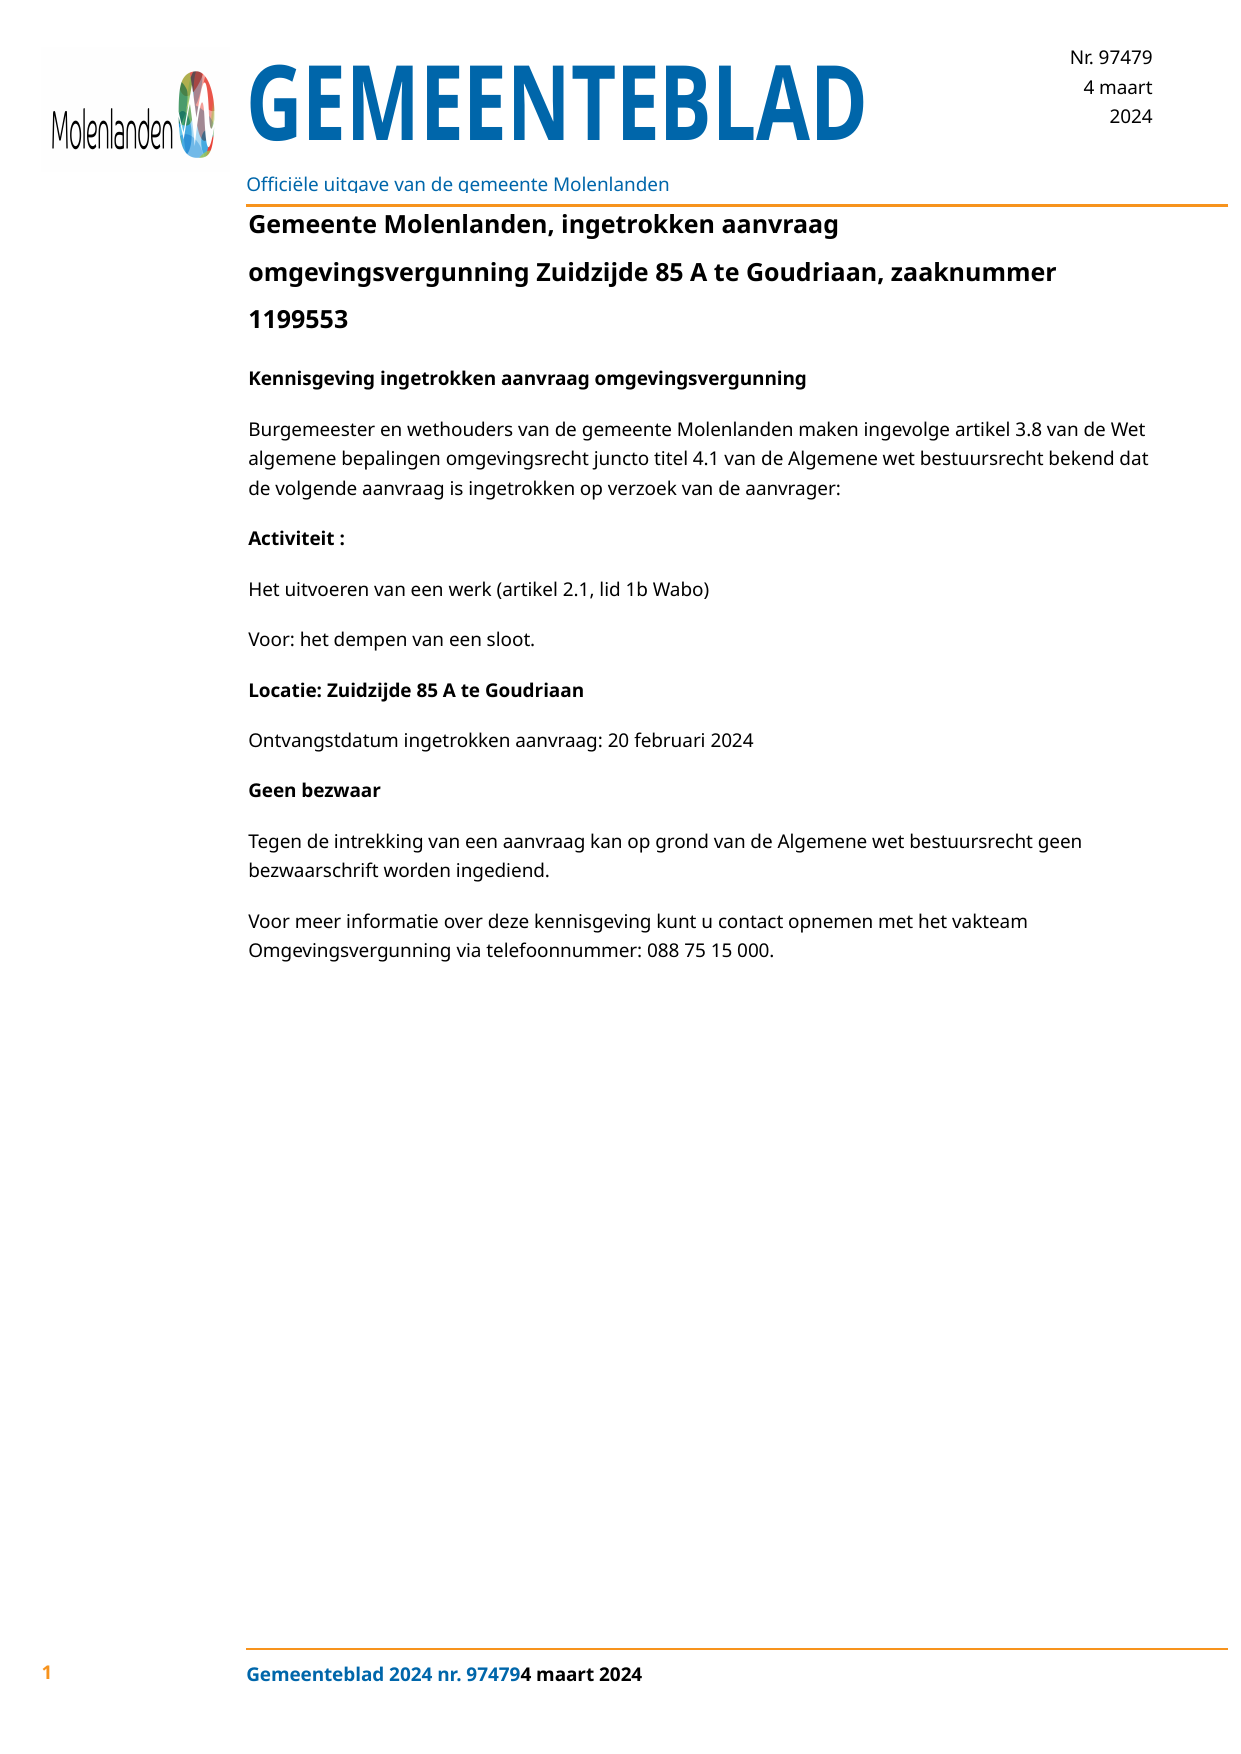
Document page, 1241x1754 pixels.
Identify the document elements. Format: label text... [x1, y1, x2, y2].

text Geen bezwaar [248, 778, 1152, 803]
text Voor meer informatie over deze kennisgeving kunt u contact opnemen met het vakteam Omgevingsvergunning via telefoonnummer: 088 75 15 000. [248, 908, 1152, 963]
text Ontvangstdatum ingetrokken aanvraag: 20 februari 2024 [248, 727, 1152, 753]
picture [41, 47, 231, 172]
text Gemeente Molenlanden, ingetrokken aanvraag omgevingsvergunning Zuidzijde 85 A te Goudriaan, zaaknummer 1199553 [248, 207, 1152, 336]
text Het uitvoeren van een werk (artikel 2.1, lid 1b Wabo) [248, 576, 1152, 602]
text Voor: het dempen van een sloot. [248, 626, 1152, 652]
text Activiteit : [248, 526, 1152, 551]
text Burgemeester en wethouders van de gemeente Molenlanden maken ingevolge artikel 3.8 van de Wet algemene bepalingen omgevingsrecht juncto titel 4.1 van de Algemene wet bestuursrecht bekend dat de volgende aanvraag is ingetrokken op verzoek van de aanvrager: [248, 416, 1152, 501]
text Kennisgeving ingetrokken aanvraag omgevingsvergunning [248, 366, 1152, 391]
text Tegen de intrekking van een aanvraag kan op grond van de Algemene wet bestuursrecht geen bezwaarschrift worden ingediend. [248, 828, 1152, 883]
text Locatie: Zuidzijde 85 A te Goudriaan [248, 677, 1152, 702]
